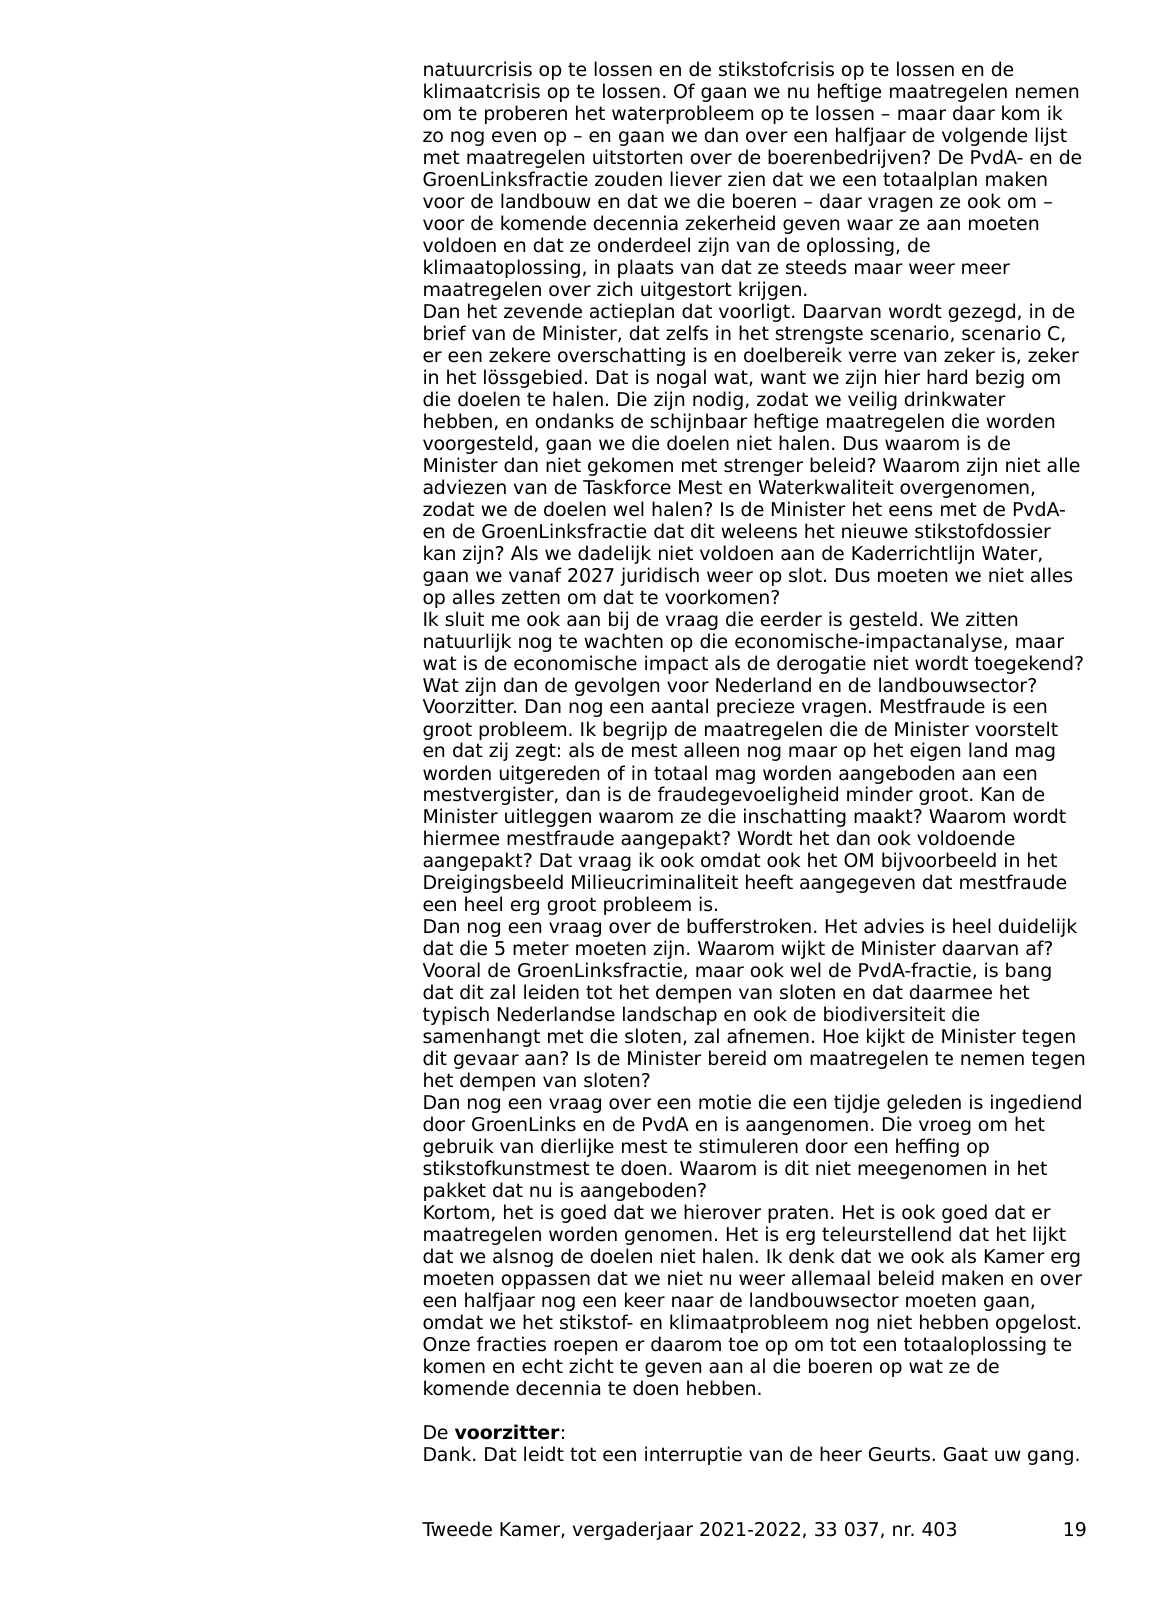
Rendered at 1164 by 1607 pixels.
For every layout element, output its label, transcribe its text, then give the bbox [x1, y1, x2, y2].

text Kortom, het is goed dat we hierover praten. Het is ook goed dat er maatregelen worden genomen. Het is erg teleurstellend dat het lijkt dat we alsnog de doelen niet halen. Ik denk dat we ook als Kamer erg moeten oppassen dat we niet nu weer allemaal beleid maken en over een halfjaar nog een keer naar de landbouwsector moeten gaan, omdat we het stikstof- en klimaatprobleem nog niet hebben opgelost. Onze fracties roepen er daarom toe op om tot een totaaloplossing te komen en echt zicht te geven aan al die boeren op wat ze de komende decennia te doen hebben. [422, 1202, 1087, 1400]
text Ik sluit me ook aan bij de vraag die eerder is gesteld. We zitten natuurlijk nog te wachten op die economische-impactanalyse, maar wat is de economische impact als de derogatie niet wordt toegekend? Wat zijn dan de gevolgen voor Nederland en de landbouwsector? [422, 608, 1087, 696]
text natuurcrisis op te lossen en de stikstofcrisis op te lossen en de klimaatcrisis op te lossen. Of gaan we nu heftige maatregelen nemen om te proberen het waterprobleem op te lossen – maar daar kom ik zo nog even op – en gaan we dan over een halfjaar de volgende lijst met maatregelen uitstorten over de boerenbedrijven? De PvdA- en de GroenLinksfractie zouden liever zien dat we een totaalplan maken voor de landbouw en dat we die boeren – daar vragen ze ook om – voor de komende decennia zekerheid geven waar ze aan moeten voldoen en dat ze onderdeel zijn van de oplossing, de klimaatoplossing, in plaats van dat ze steeds maar weer meer maatregelen over zich uitgestort krijgen. [422, 59, 1087, 301]
text Dan nog een vraag over een motie die een tijdje geleden is ingediend door GroenLinks en de PvdA en is aangenomen. Die vroeg om het gebruik van dierlijke mest te stimuleren door een heffing op stikstofkunstmest te doen. Waarom is dit niet meegenomen in het pakket dat nu is aangeboden? [422, 1092, 1087, 1202]
text De voorzitter: [422, 1422, 1087, 1444]
text Voorzitter. Dan nog een aantal precieze vragen. Mestfraude is een groot probleem. Ik begrijp de maatregelen die de Minister voorstelt en dat zij zegt: als de mest alleen nog maar op het eigen land mag worden uitgereden of in totaal mag worden aangeboden aan een mestvergister, dan is de fraudegevoeligheid minder groot. Kan de Minister uitleggen waarom ze die inschatting maakt? Waarom wordt hiermee mestfraude aangepakt? Wordt het dan ook voldoende aangepakt? Dat vraag ik ook omdat ook het OM bijvoorbeeld in het Dreigingsbeeld Milieucriminaliteit heeft aangegeven dat mestfraude een heel erg groot probleem is. [422, 696, 1087, 916]
text Dank. Dat leidt tot een interruptie van de heer Geurts. Gaat uw gang. [422, 1444, 1087, 1466]
text Dan nog een vraag over de bufferstroken. Het advies is heel duidelijk dat die 5 meter moeten zijn. Waarom wijkt de Minister daarvan af? Vooral de GroenLinksfractie, maar ook wel de PvdA-fractie, is bang dat dit zal leiden tot het dempen van sloten en dat daarmee het typisch Nederlandse landschap en ook de biodiversiteit die samenhangt met die sloten, zal afnemen. Hoe kijkt de Minister tegen dit gevaar aan? Is de Minister bereid om maatregelen te nemen tegen het dempen van sloten? [422, 916, 1087, 1092]
text Dan het zevende actieplan dat voorligt. Daarvan wordt gezegd, in de brief van de Minister, dat zelfs in het strengste scenario, scenario C, er een zekere overschatting is en doelbereik verre van zeker is, zeker in het lössgebied. Dat is nogal wat, want we zijn hier hard bezig om die doelen te halen. Die zijn nodig, zodat we veilig drinkwater hebben, en ondanks de schijnbaar heftige maatregelen die worden voorgesteld, gaan we die doelen niet halen. Dus waarom is de Minister dan niet gekomen met strenger beleid? Waarom zijn niet alle adviezen van de Taskforce Mest en Waterkwaliteit overgenomen, zodat we de doelen wel halen? Is de Minister het eens met de PvdA- en de GroenLinksfractie dat dit weleens het nieuwe stikstofdossier kan zijn? Als we dadelijk niet voldoen aan de Kaderrichtlijn Water, gaan we vanaf 2027 juridisch weer op slot. Dus moeten we niet alles op alles zetten om dat te voorkomen? [422, 301, 1087, 608]
